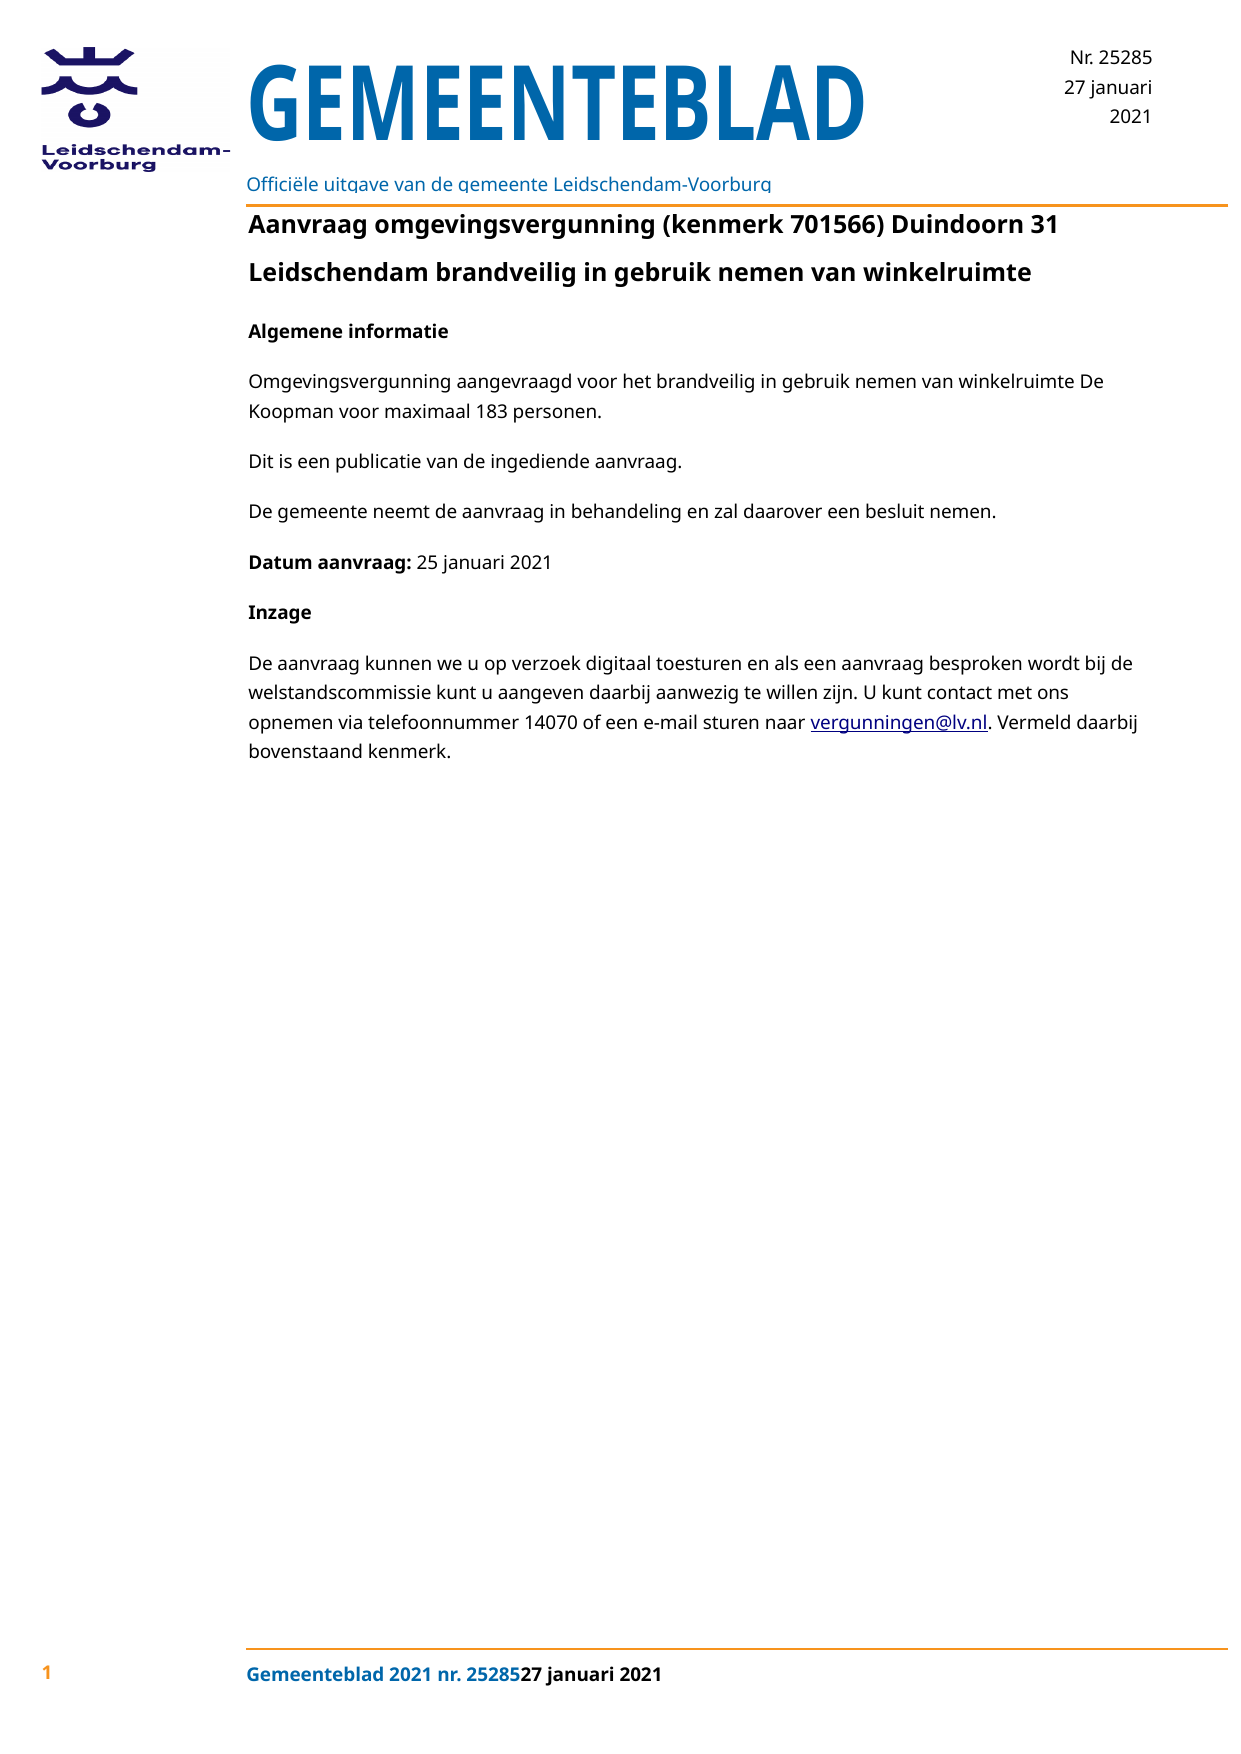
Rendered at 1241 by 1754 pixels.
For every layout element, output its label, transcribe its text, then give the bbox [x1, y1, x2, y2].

text Inzage [248, 599, 1152, 625]
text De aanvraag kunnen we u op verzoek digitaal toesturen en als een aanvraag besproken wordt bij de welstandscommissie kunt u aangeven daarbij aanwezig te willen zijn. U kunt contact met ons opnemen via telefoonnummer 14070 of een e-mail sturen naar vergunningen@lv.nl. Vermeld daarbij bovenstaand kenmerk. [248, 650, 1152, 764]
picture [41, 47, 231, 172]
text Datum aanvraag: 25 januari 2021 [248, 549, 1152, 575]
text Omgevingsvergunning aangevraagd voor het brandveilig in gebruik nemen van winkelruimte De Koopman voor maximaal 183 personen. [248, 368, 1152, 424]
text De gemeente neemt de aanvraag in behandeling en zal daarover een besluit nemen. [248, 499, 1152, 524]
text Algemene informatie [248, 318, 1152, 344]
text Dit is een publicatie van de ingediende aanvraag. [248, 448, 1152, 474]
text Aanvraag omgevingsvergunning (kenmerk 701566) Duindoorn 31 Leidschendam brandveilig in gebruik nemen van winkelruimte [248, 207, 1152, 288]
